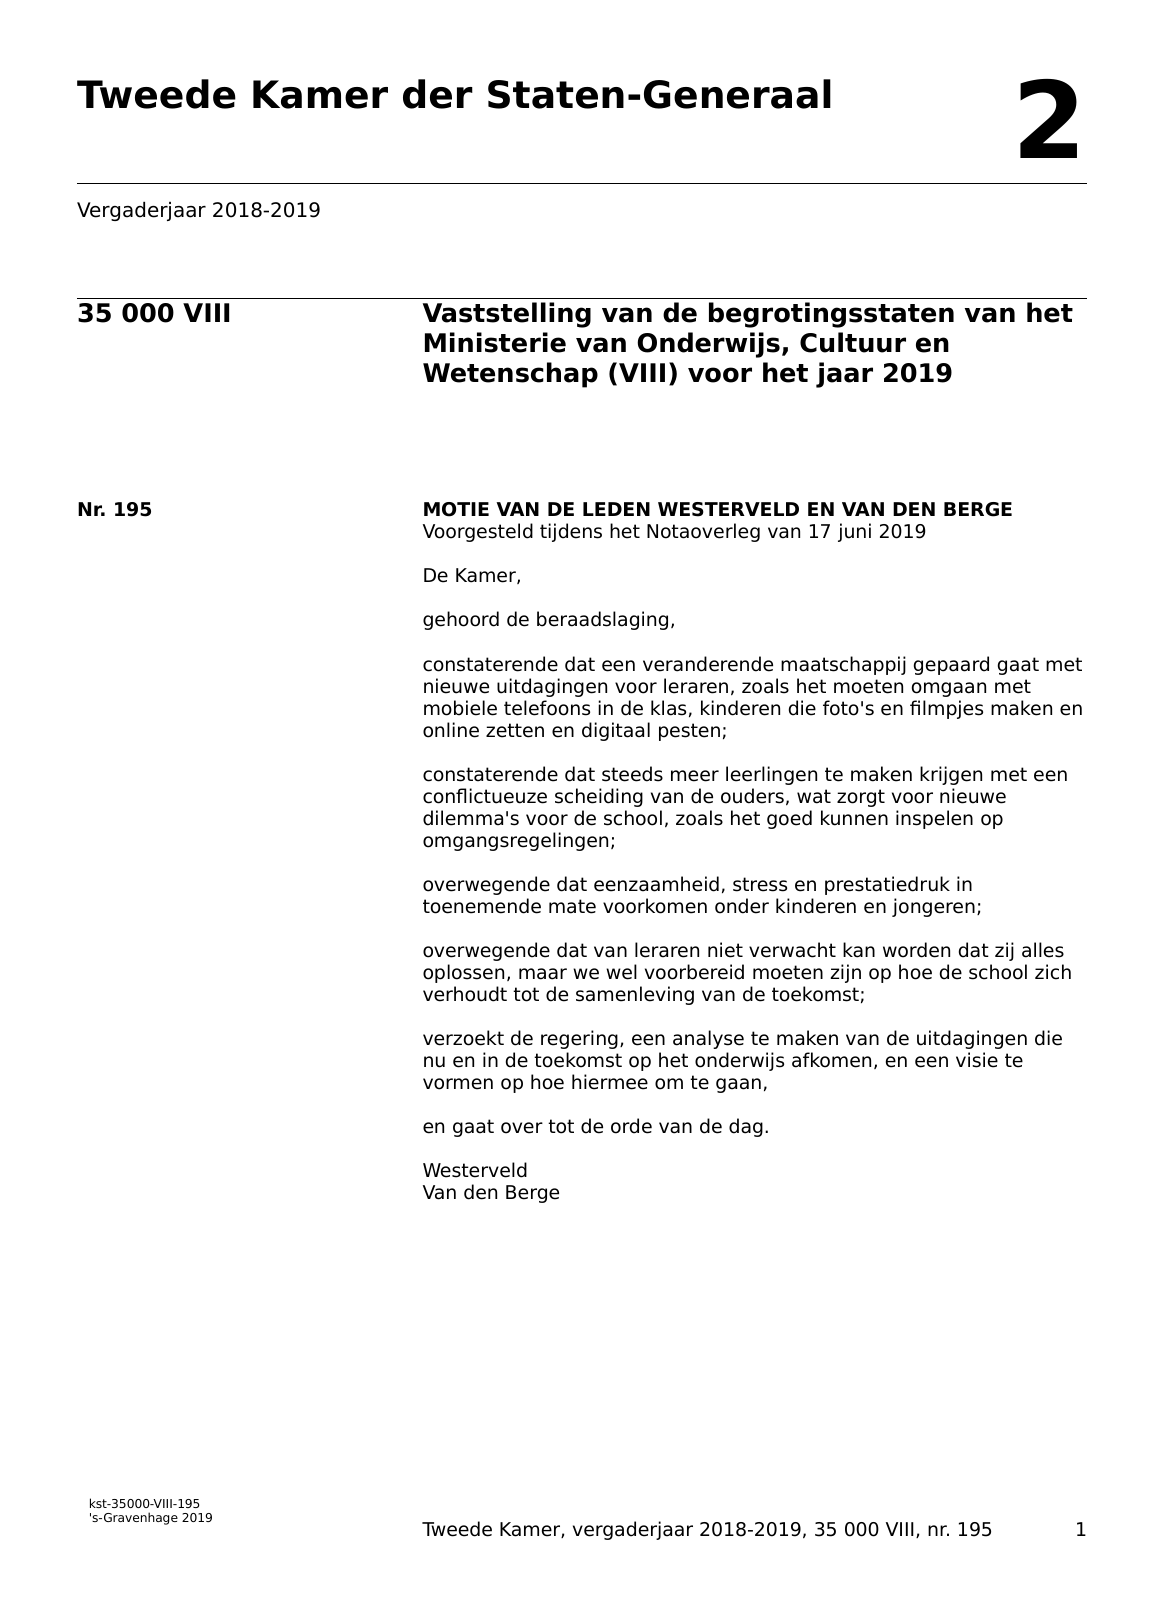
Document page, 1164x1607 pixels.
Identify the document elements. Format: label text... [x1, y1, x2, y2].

text overwegende dat van leraren niet verwacht kan worden dat zij alles oplossen, maar we wel voorbereid moeten zijn op hoe de school zich verhoudt tot de samenleving van de toekomst; [422, 940, 1087, 1006]
text constaterende dat een veranderende maatschappij gepaard gaat met nieuwe uitdagingen voor leraren, zoals het moeten omgaan met mobiele telefoons in de klas, kinderen die foto's en filmpjes maken en online zetten en digitaal pesten; [422, 653, 1087, 741]
text verzoekt de regering, een analyse te maken van de uitdagingen die nu en in de toekomst op het onderwijs afkomen, en een visie te vormen op hoe hiermee om te gaan, [422, 1028, 1087, 1094]
text gehoord de beraadslaging, [422, 609, 1087, 631]
text constaterende dat steeds meer leerlingen te maken krijgen met een conflictueuze scheiding van de ouders, wat zorgt voor nieuwe dilemma's voor de school, zoals het goed kunnen inspelen op omgangsregelingen; [422, 764, 1087, 852]
text overwegende dat eenzaamheid, stress en prestatiedruk in toenemende mate voorkomen onder kinderen en jongeren; [422, 874, 1087, 918]
table_header Tweede Kamer der Staten-Generaal [77, 59, 886, 183]
text De Kamer, [422, 565, 1087, 587]
text Westerveld [422, 1160, 1087, 1182]
subtitle Nr. 195 MOTIE VAN DE LEDEN WESTERVELD EN VAN DEN BERGE [77, 499, 1087, 521]
text 's-Gravenhage 2019 [88, 1511, 323, 1525]
table_cell Vergaderjaar 2018-2019 [77, 184, 1087, 298]
subtitle 35 000 VIII Vaststelling van de begrotingsstaten van het Ministerie van Onderwijs, Cultuur en Wetenschap (VIII) voor het jaar 2019 [77, 299, 1087, 388]
table_header 2 [886, 59, 1087, 183]
text Van den Berge [422, 1182, 1087, 1204]
text Voorgesteld tijdens het Notaoverleg van 17 juni 2019 [422, 521, 1087, 543]
text kst-35000-VIII-195 [88, 1497, 323, 1511]
text en gaat over tot de orde van de dag. [422, 1116, 1087, 1138]
